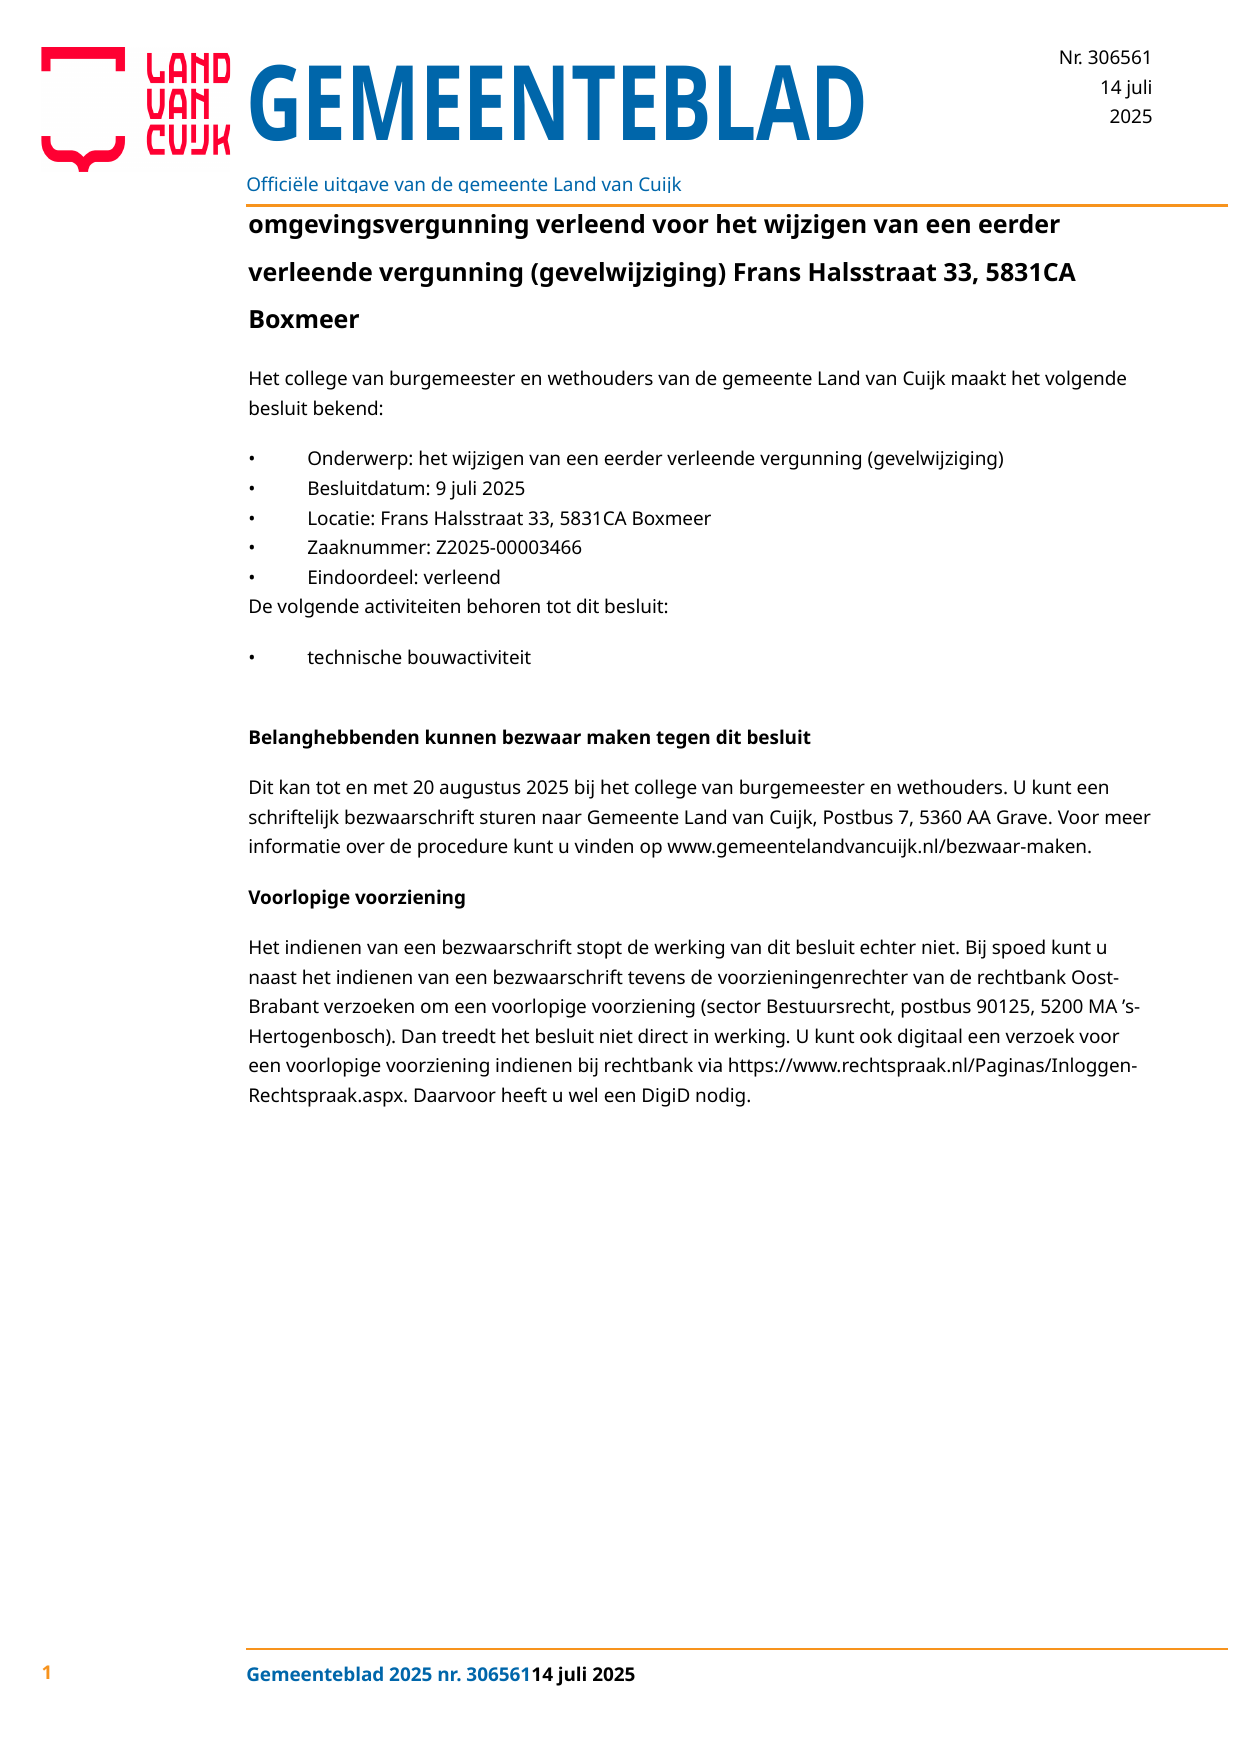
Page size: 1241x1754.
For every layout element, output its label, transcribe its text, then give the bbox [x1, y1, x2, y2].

list Locatie: Frans Halsstraat 33, 5831CA Boxmeer [248, 505, 1152, 530]
list Zaaknummer: Z2025-00003466 [248, 534, 1152, 560]
list Eindoordeel: verleend [248, 564, 1152, 589]
text Voorlopige voorziening [248, 884, 1152, 909]
text omgevingsvergunning verleend voor het wijzigen van een eerder verleende vergunning (gevelwijziging) Frans Halsstraat 33, 5831CA Boxmeer [248, 207, 1152, 336]
picture [41, 47, 231, 172]
text Het college van burgemeester en wethouders van de gemeente Land van Cuijk maakt het volgende besluit bekend: [248, 366, 1152, 421]
text Het indienen van een bezwaarschrift stopt de werking van dit besluit echter niet. Bij spoed kunt u naast het indienen van een bezwaarschrift tevens de voorzieningenrechter van de rechtbank Oost-Brabant verzoeken om een voorlopige voorziening (sector Bestuursrecht, postbus 90125, 5200 MA ’s-Hertogenbosch). Dan treedt het besluit niet direct in werking. U kunt ook digitaal een verzoek voor een voorlopige voorziening indienen bij rechtbank via https://www.rechtspraak.nl/Paginas/Inloggen-Rechtspraak.aspx. Daarvoor heeft u wel een DigiD nodig. [248, 934, 1152, 1108]
text Belanghebbenden kunnen bezwaar maken tegen dit besluit [248, 724, 1152, 749]
text De volgende activiteiten behoren tot dit besluit: [248, 593, 1152, 619]
list technische bouwactiviteit [248, 644, 1152, 669]
list Onderwerp: het wijzigen van een eerder verleende vergunning (gevelwijziging) [248, 446, 1152, 471]
text Dit kan tot en met 20 augustus 2025 bij het college van burgemeester en wethouders. U kunt een schriftelijk bezwaarschrift sturen naar Gemeente Land van Cuijk, Postbus 7, 5360 AA Grave. Voor meer informatie over de procedure kunt u vinden op www.gemeentelandvancuijk.nl/bezwaar-maken. [248, 774, 1152, 859]
list Besluitdatum: 9 juli 2025 [248, 475, 1152, 501]
